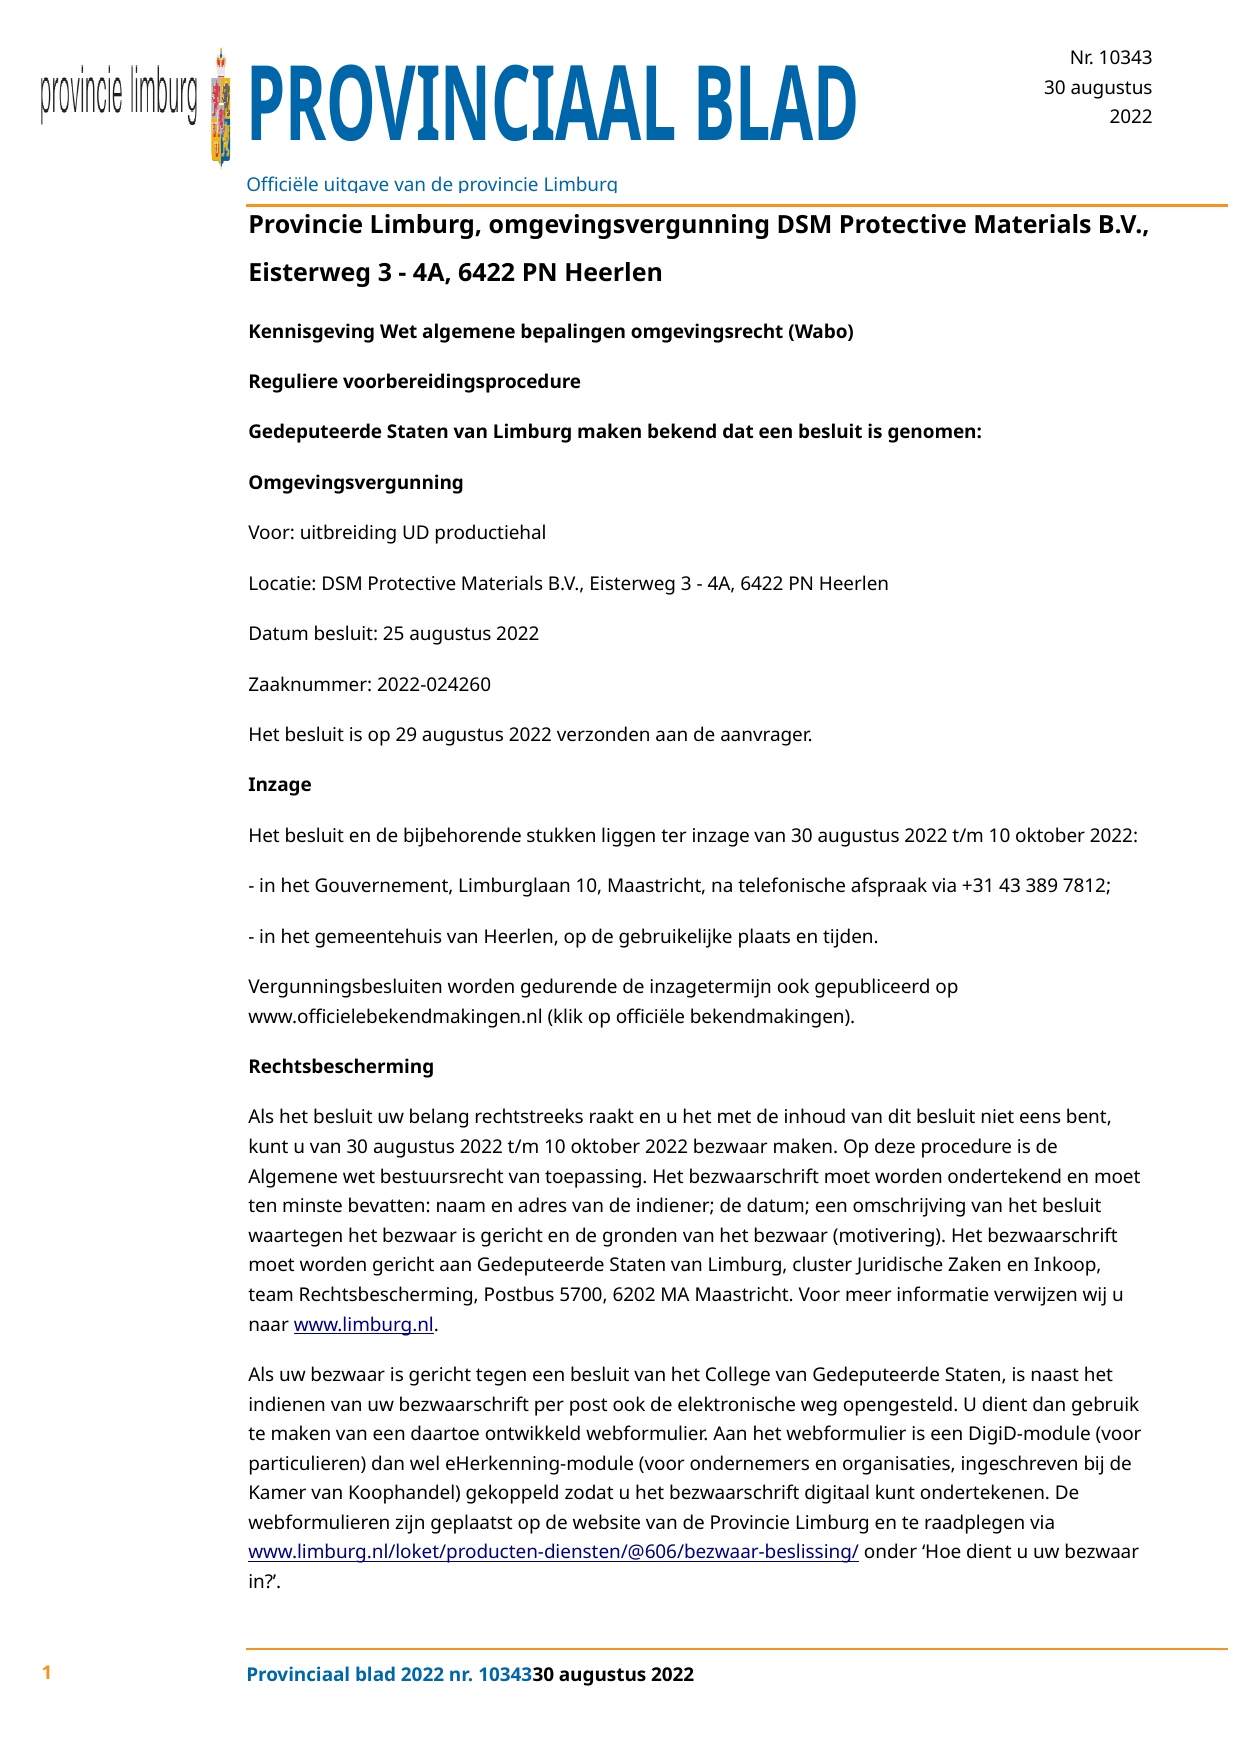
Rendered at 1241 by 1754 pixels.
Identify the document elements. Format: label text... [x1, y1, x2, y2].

text Het besluit is op 29 augustus 2022 verzonden aan de aanvrager. [248, 721, 1152, 747]
picture [41, 47, 231, 172]
text Provincie Limburg, omgevingsvergunning DSM Protective Materials B.V., Eisterweg 3 - 4A, 6422 PN Heerlen [248, 207, 1152, 288]
text Zaaknummer: 2022-024260 [248, 671, 1152, 697]
text Reguliere voorbereidingsprocedure [248, 368, 1152, 394]
text Het besluit en de bijbehorende stukken liggen ter inzage van 30 augustus 2022 t/m 10 oktober 2022: [248, 822, 1152, 848]
text Gedeputeerde Staten van Limburg maken bekend dat een besluit is genomen: [248, 419, 1152, 444]
text Vergunningsbesluiten worden gedurende de inzagetermijn ook gepubliceerd op www.officielebekendmakingen.nl (klik op officiële bekendmakingen). [248, 973, 1152, 1029]
text Inzage [248, 772, 1152, 797]
text Kennisgeving Wet algemene bepalingen omgevingsrecht (Wabo) [248, 318, 1152, 344]
text Rechtsbescherming [248, 1053, 1152, 1079]
text - in het gemeentehuis van Heerlen, op de gebruikelijke plaats en tijden. [248, 923, 1152, 949]
text Voor: uitbreiding UD productiehal [248, 519, 1152, 545]
text Als het besluit uw belang rechtstreeks raakt en u het met de inhoud van dit besluit niet eens bent, kunt u van 30 augustus 2022 t/m 10 oktober 2022 bezwaar maken. Op deze procedure is de Algemene wet bestuursrecht van toepassing. Het bezwaarschrift moet worden ondertekend en moet ten minste bevatten: naam en adres van de indiener; de datum; een omschrijving van het besluit waartegen het bezwaar is gericht en de gronden van het bezwaar (motivering). Het bezwaarschrift moet worden gericht aan Gedeputeerde Staten van Limburg, cluster Juridische Zaken en Inkoop, team Rechtsbescherming, Postbus 5700, 6202 MA Maastricht. Voor meer informatie verwijzen wij u naar www.limburg.nl. [248, 1104, 1152, 1337]
text - in het Gouvernement, Limburglaan 10, Maastricht, na telefonische afspraak via +31 43 389 7812; [248, 872, 1152, 898]
text Locatie: DSM Protective Materials B.V., Eisterweg 3 - 4A, 6422 PN Heerlen [248, 570, 1152, 596]
text Omgevingsvergunning [248, 469, 1152, 495]
text Datum besluit: 25 augustus 2022 [248, 620, 1152, 646]
text Als uw bezwaar is gericht tegen een besluit van het College van Gedeputeerde Staten, is naast het indienen van uw bezwaarschrift per post ook de elektronische weg opengesteld. U dient dan gebruik te maken van een daartoe ontwikkeld webformulier. Aan het webformulier is een DigiD-module (voor particulieren) dan wel eHerkenning-module (voor ondernemers en organisaties, ingeschreven bij de Kamer van Koophandel) gekoppeld zodat u het bezwaarschrift digitaal kunt ondertekenen. De webformulieren zijn geplaatst op de website van de Provincie Limburg en te raadplegen via www.limburg.nl/loket/producten-diensten/@606/bezwaar-beslissing/ onder ‘Hoe dient u uw bezwaar in?’. [248, 1361, 1152, 1594]
